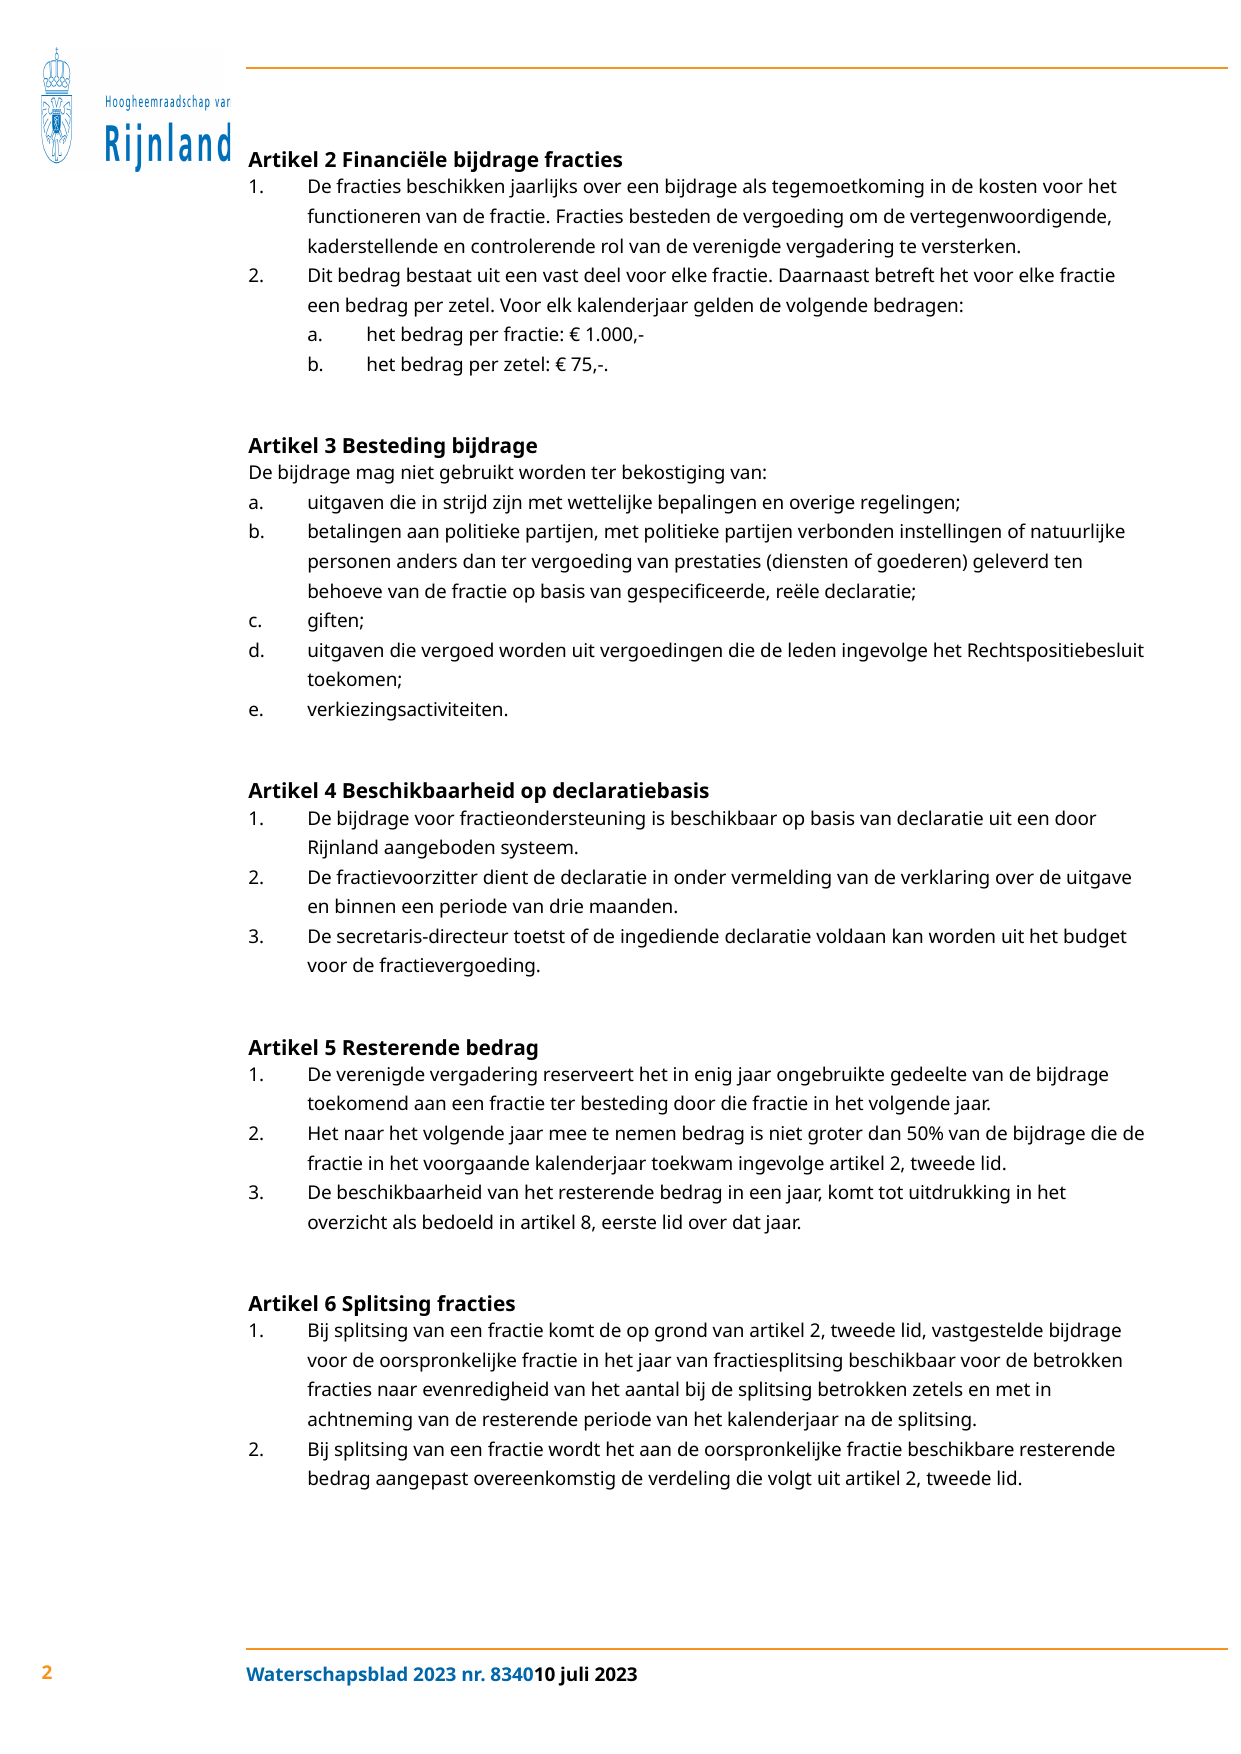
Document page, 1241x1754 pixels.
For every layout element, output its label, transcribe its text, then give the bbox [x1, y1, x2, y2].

list giften; [248, 607, 1152, 633]
list De bijdrage voor fractieondersteuning is beschikbaar op basis van declaratie uit een door Rijnland aangeboden systeem. [248, 805, 1152, 860]
picture [41, 47, 231, 172]
list De verenigde vergadering reserveert het in enig jaar ongebruikte gedeelte van de bijdrage toekomend aan een fractie ter besteding door die fractie in het volgende jaar. [248, 1061, 1152, 1116]
text De bijdrage mag niet gebruikt worden ter bekostiging van: [248, 459, 1152, 485]
list Bij splitsing van een fractie wordt het aan de oorspronkelijke fractie beschikbare resterende bedrag aangepast overeenkomstig de verdeling die volgt uit artikel 2, tweede lid. [248, 1436, 1152, 1491]
text Artikel 6 Splitsing fracties [248, 1289, 1152, 1317]
list uitgaven die in strijd zijn met wettelijke bepalingen en overige regelingen; [248, 489, 1152, 515]
list uitgaven die vergoed worden uit vergoedingen die de leden ingevolge het Rechtspositiebesluit toekomen; [248, 637, 1152, 692]
list De secretaris-directeur toetst of de ingediende declaratie voldaan kan worden uit het budget voor de fractievergoeding. [248, 923, 1152, 978]
list De fracties beschikken jaarlijks over een bijdrage als tegemoetkoming in de kosten voor het functioneren van de fractie. Fracties besteden de vergoeding om de vertegenwoordigende, kaderstellende en controlerende rol van de verenigde vergadering te versterken. [248, 174, 1152, 258]
text Artikel 3 Besteding bijdrage [248, 431, 1152, 459]
list verkiezingsactiviteiten. [248, 696, 1152, 722]
list Bij splitsing van een fractie komt de op grond van artikel 2, tweede lid, vastgestelde bijdrage voor de oorspronkelijke fractie in het jaar van fractiesplitsing beschikbaar voor de betrokken fracties naar evenredigheid van het aantal bij de splitsing betrokken zetels en met in achtneming van de resterende periode van het kalenderjaar na de splitsing. [248, 1317, 1152, 1432]
text Artikel 5 Resterende bedrag [248, 1033, 1152, 1061]
list De beschikbaarheid van het resterende bedrag in een jaar, komt tot uitdrukking in het overzicht als bedoeld in artikel 8, eerste lid over dat jaar. [248, 1179, 1152, 1235]
list Dit bedrag bestaat uit een vast deel voor elke fractie. Daarnaast betreft het voor elke fractie een bedrag per zetel. Voor elk kalenderjaar gelden de volgende bedragen: [248, 262, 1152, 318]
text Artikel 2 Financiële bijdrage fracties [248, 145, 1152, 174]
list het bedrag per zetel: € 75,-. [307, 351, 1152, 377]
list De fractievoorzitter dient de declaratie in onder vermelding van de verklaring over de uitgave en binnen een periode van drie maanden. [248, 864, 1152, 919]
list Het naar het volgende jaar mee te nemen bedrag is niet groter dan 50% van de bijdrage die de fractie in het voorgaande kalenderjaar toekwam ingevolge artikel 2, tweede lid. [248, 1120, 1152, 1176]
text Artikel 4 Beschikbaarheid op declaratiebasis [248, 776, 1152, 805]
list het bedrag per fractie: € 1.000,- [307, 322, 1152, 347]
list betalingen aan politieke partijen, met politieke partijen verbonden instellingen of natuurlijke personen anders dan ter vergoeding van prestaties (diensten of goederen) geleverd ten behoeve van de fractie op basis van gespecificeerde, reële declaratie; [248, 519, 1152, 604]
